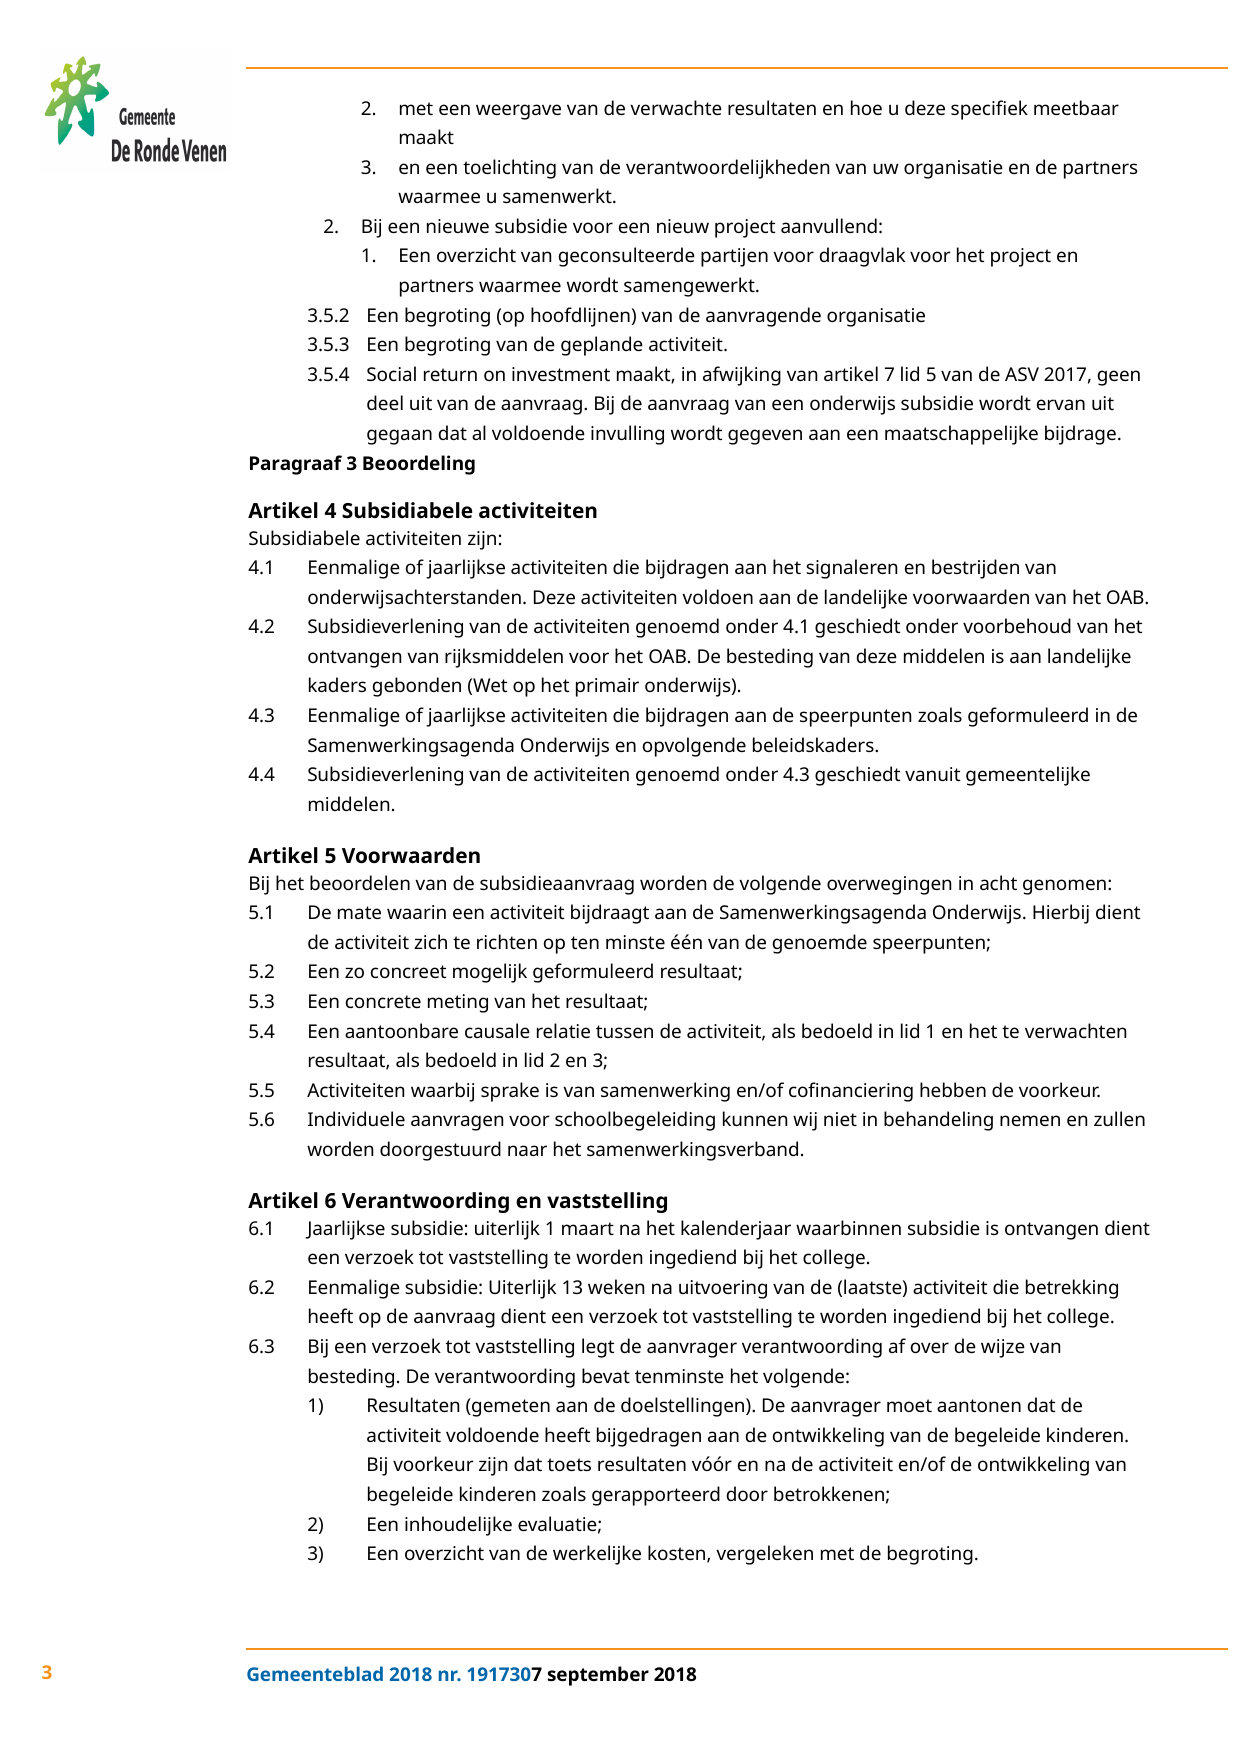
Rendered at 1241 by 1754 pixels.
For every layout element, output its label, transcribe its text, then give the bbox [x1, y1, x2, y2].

list Social return on investment maakt, in afwijking van artikel 7 lid 5 van de ASV 2017, geen deel uit van de aanvraag. Bij de aanvraag van een onderwijs subsidie wordt ervan uit gegaan dat al voldoende invulling wordt gegeven aan een maatschappelijke bijdrage. [307, 361, 1152, 446]
text Artikel 5 Voorwaarden [248, 841, 1152, 870]
text Subsidiabele activiteiten zijn: [248, 525, 1152, 551]
list Een aantoonbare causale relatie tussen de activiteit, als bedoeld in lid 1 en het te verwachten resultaat, als bedoeld in lid 2 en 3; [248, 1018, 1152, 1073]
list Eenmalige subsidie: Uiterlijk 13 weken na uitvoering van de (laatste) activiteit die betrekking heeft op de aanvraag dient een verzoek tot vaststelling te worden ingediend bij het college. [248, 1274, 1152, 1329]
list Een begroting van de geplande activiteit. [307, 331, 1152, 357]
list Bij een verzoek tot vaststelling legt de aanvrager verantwoording af over de wijze van besteding. De verantwoording bevat tenminste het volgende: [248, 1333, 1152, 1389]
list Een overzicht van de werkelijke kosten, vergeleken met de begroting. [307, 1540, 1152, 1566]
list Activiteiten waarbij sprake is van samenwerking en/of cofinanciering hebben de voorkeur. [248, 1077, 1152, 1103]
list Resultaten (gemeten aan de doelstellingen). De aanvrager moet aantonen dat de activiteit voldoende heeft bijgedragen aan de ontwikkeling van de begeleide kinderen. Bij voorkeur zijn dat toets resultaten vóór en na de activiteit en/of de ontwikkeling van begeleide kinderen zoals gerapporteerd door betrokkenen; [307, 1392, 1152, 1507]
list Een overzicht van geconsulteerde partijen voor draagvlak voor het project en partners waarmee wordt samengewerkt. [361, 243, 1152, 298]
list Subsidieverlening van de activiteiten genoemd onder 4.1 geschiedt onder voorbehoud van het ontvangen van rijksmiddelen voor het OAB. De besteding van deze middelen is aan landelijke kaders gebonden (Wet op het primair onderwijs). [248, 613, 1152, 698]
text Paragraaf 3 Beoordeling [248, 450, 1152, 476]
list Eenmalige of jaarlijkse activiteiten die bijdragen aan het signaleren en bestrijden van onderwijsachterstanden. Deze activiteiten voldoen aan de landelijke voorwaarden van het OAB. [248, 554, 1152, 610]
list Eenmalige of jaarlijkse activiteiten die bijdragen aan de speerpunten zoals geformuleerd in de Samenwerkingsagenda Onderwijs en opvolgende beleidskaders. [248, 702, 1152, 758]
list Bij een nieuwe subsidie voor een nieuw project aanvullend: [323, 213, 1152, 239]
list Een begroting (op hoofdlijnen) van de aanvragende organisatie [307, 302, 1152, 328]
text Artikel 6 Verantwoording en vaststelling [248, 1187, 1152, 1215]
picture [41, 47, 231, 172]
text Bij het beoordelen van de subsidieaanvraag worden de volgende overwegingen in acht genomen: [248, 870, 1152, 896]
text Artikel 4 Subsidiabele activiteiten [248, 496, 1152, 525]
list Jaarlijkse subsidie: uiterlijk 1 maart na het kalenderjaar waarbinnen subsidie is ontvangen dient een verzoek tot vaststelling te worden ingediend bij het college. [248, 1215, 1152, 1270]
list Subsidieverlening van de activiteiten genoemd onder 4.3 geschiedt vanuit gemeentelijke middelen. [248, 761, 1152, 817]
list met een weergave van de verwachte resultaten en hoe u deze specifiek meetbaar maakt [361, 95, 1152, 150]
list Een inhoudelijke evaluatie; [307, 1511, 1152, 1537]
list Een zo concreet mogelijk geformuleerd resultaat; [248, 959, 1152, 984]
list De mate waarin een activiteit bijdraagt aan de Samenwerkingsagenda Onderwijs. Hierbij dient de activiteit zich te richten op ten minste één van de genoemde speerpunten; [248, 899, 1152, 955]
list Individuele aanvragen voor schoolbegeleiding kunnen wij niet in behandeling nemen en zullen worden doorgestuurd naar het samenwerkingsverband. [248, 1107, 1152, 1162]
list en een toelichting van de verantwoordelijkheden van uw organisatie en de partners waarmee u samenwerkt. [361, 154, 1152, 209]
list Een concrete meting van het resultaat; [248, 988, 1152, 1014]
